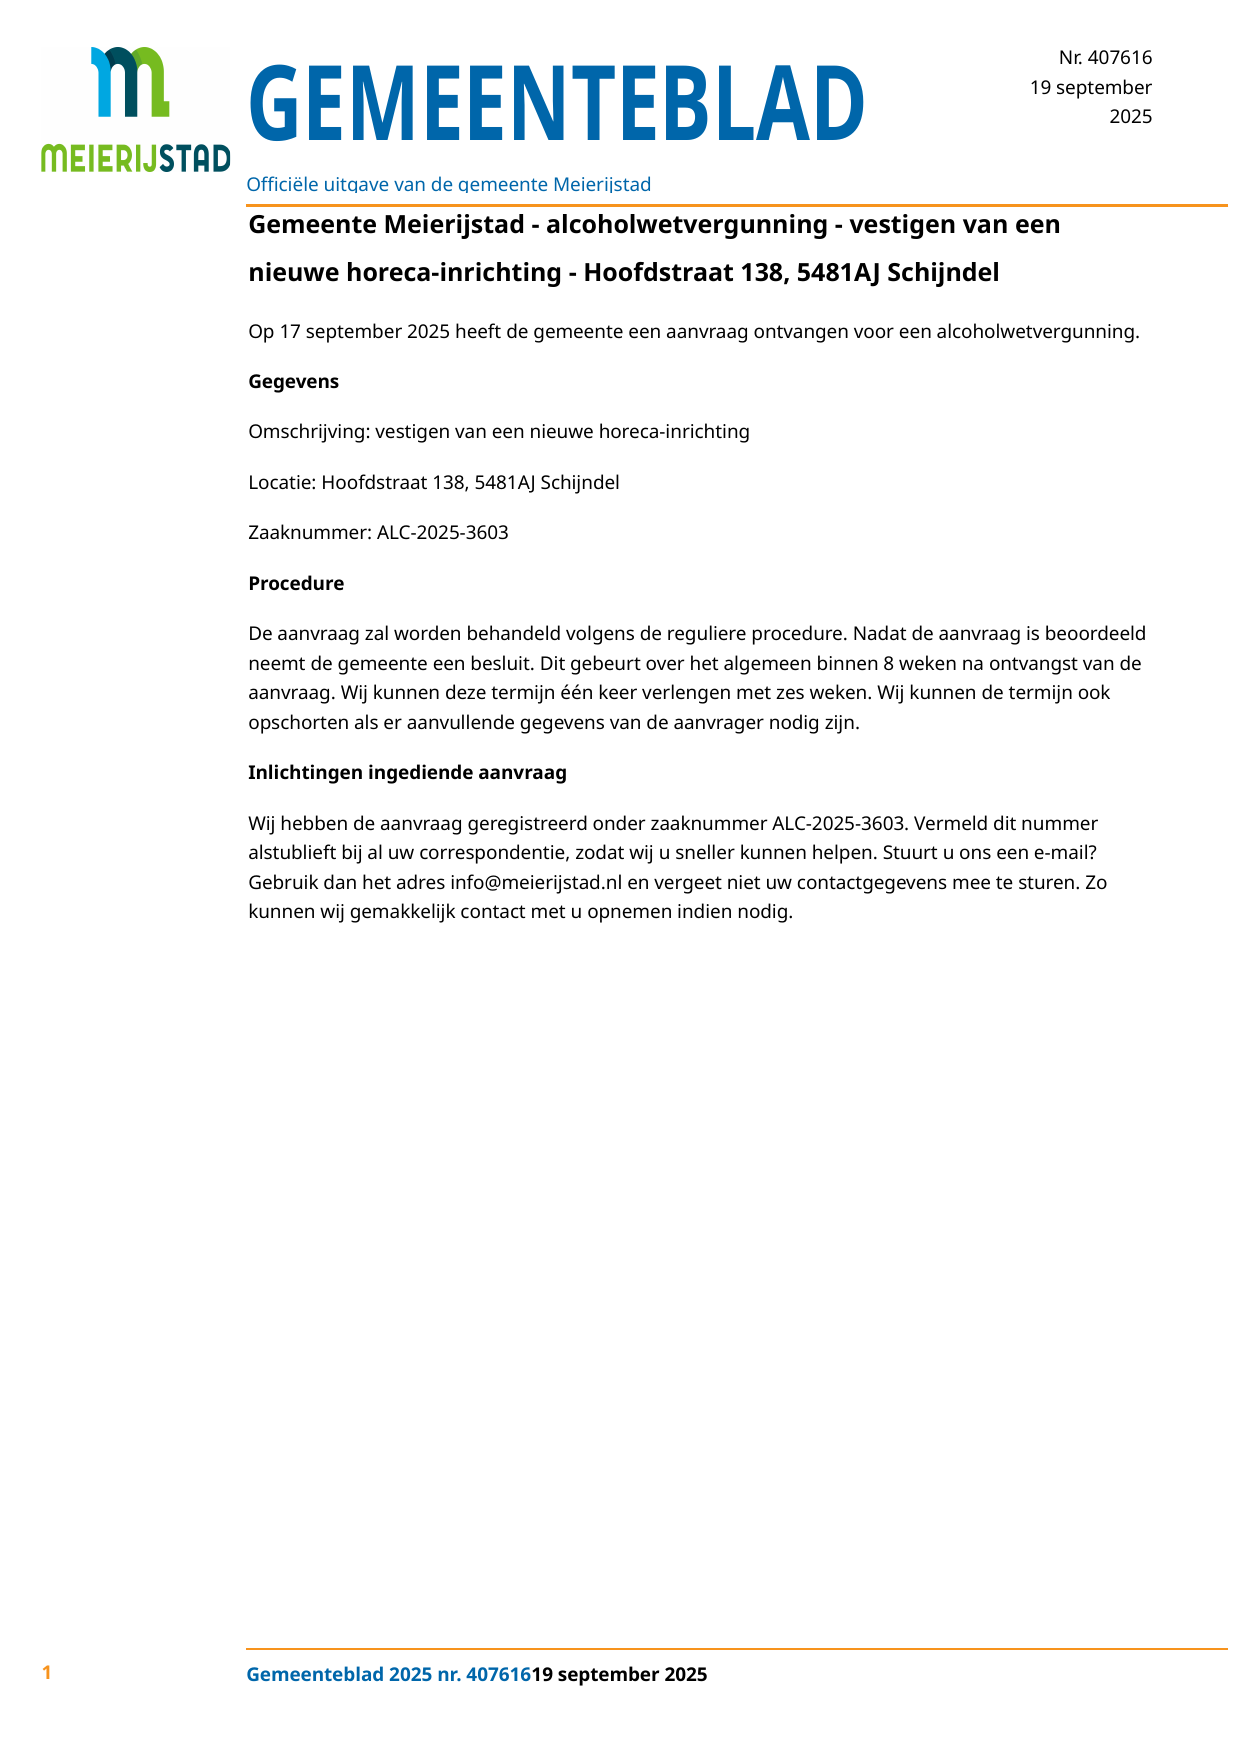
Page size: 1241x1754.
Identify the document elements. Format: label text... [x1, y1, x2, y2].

text Locatie: Hoofdstraat 138, 5481AJ Schijndel [248, 469, 1152, 495]
text Wij hebben de aanvraag geregistreerd onder zaaknummer ALC-2025-3603. Vermeld dit nummer alstublieft bij al uw correspondentie, zodat wij u sneller kunnen helpen. Stuurt u ons een e-mail? Gebruik dan het adres info@meierijstad.nl en vergeet niet uw contactgegevens mee te sturen. Zo kunnen wij gemakkelijk contact met u opnemen indien nodig. [248, 810, 1152, 924]
text Omschrijving: vestigen van een nieuwe horeca-inrichting [248, 419, 1152, 444]
text De aanvraag zal worden behandeld volgens de reguliere procedure. Nadat de aanvraag is beoordeeld neemt de gemeente een besluit. Dit gebeurt over het algemeen binnen 8 weken na ontvangst van de aanvraag. Wij kunnen deze termijn één keer verlengen met zes weken. Wij kunnen de termijn ook opschorten als er aanvullende gegevens van de aanvrager nodig zijn. [248, 620, 1152, 735]
text Gemeente Meierijstad - alcoholwetvergunning - vestigen van een nieuwe horeca-inrichting - Hoofdstraat 138, 5481AJ Schijndel [248, 207, 1152, 288]
text Zaaknummer: ALC-2025-3603 [248, 519, 1152, 545]
text Op 17 september 2025 heeft de gemeente een aanvraag ontvangen voor een alcoholwetvergunning. [248, 318, 1152, 344]
text Gegevens [248, 368, 1152, 394]
picture [41, 47, 231, 172]
text Inlichtingen ingediende aanvraag [248, 759, 1152, 785]
text Procedure [248, 570, 1152, 596]
